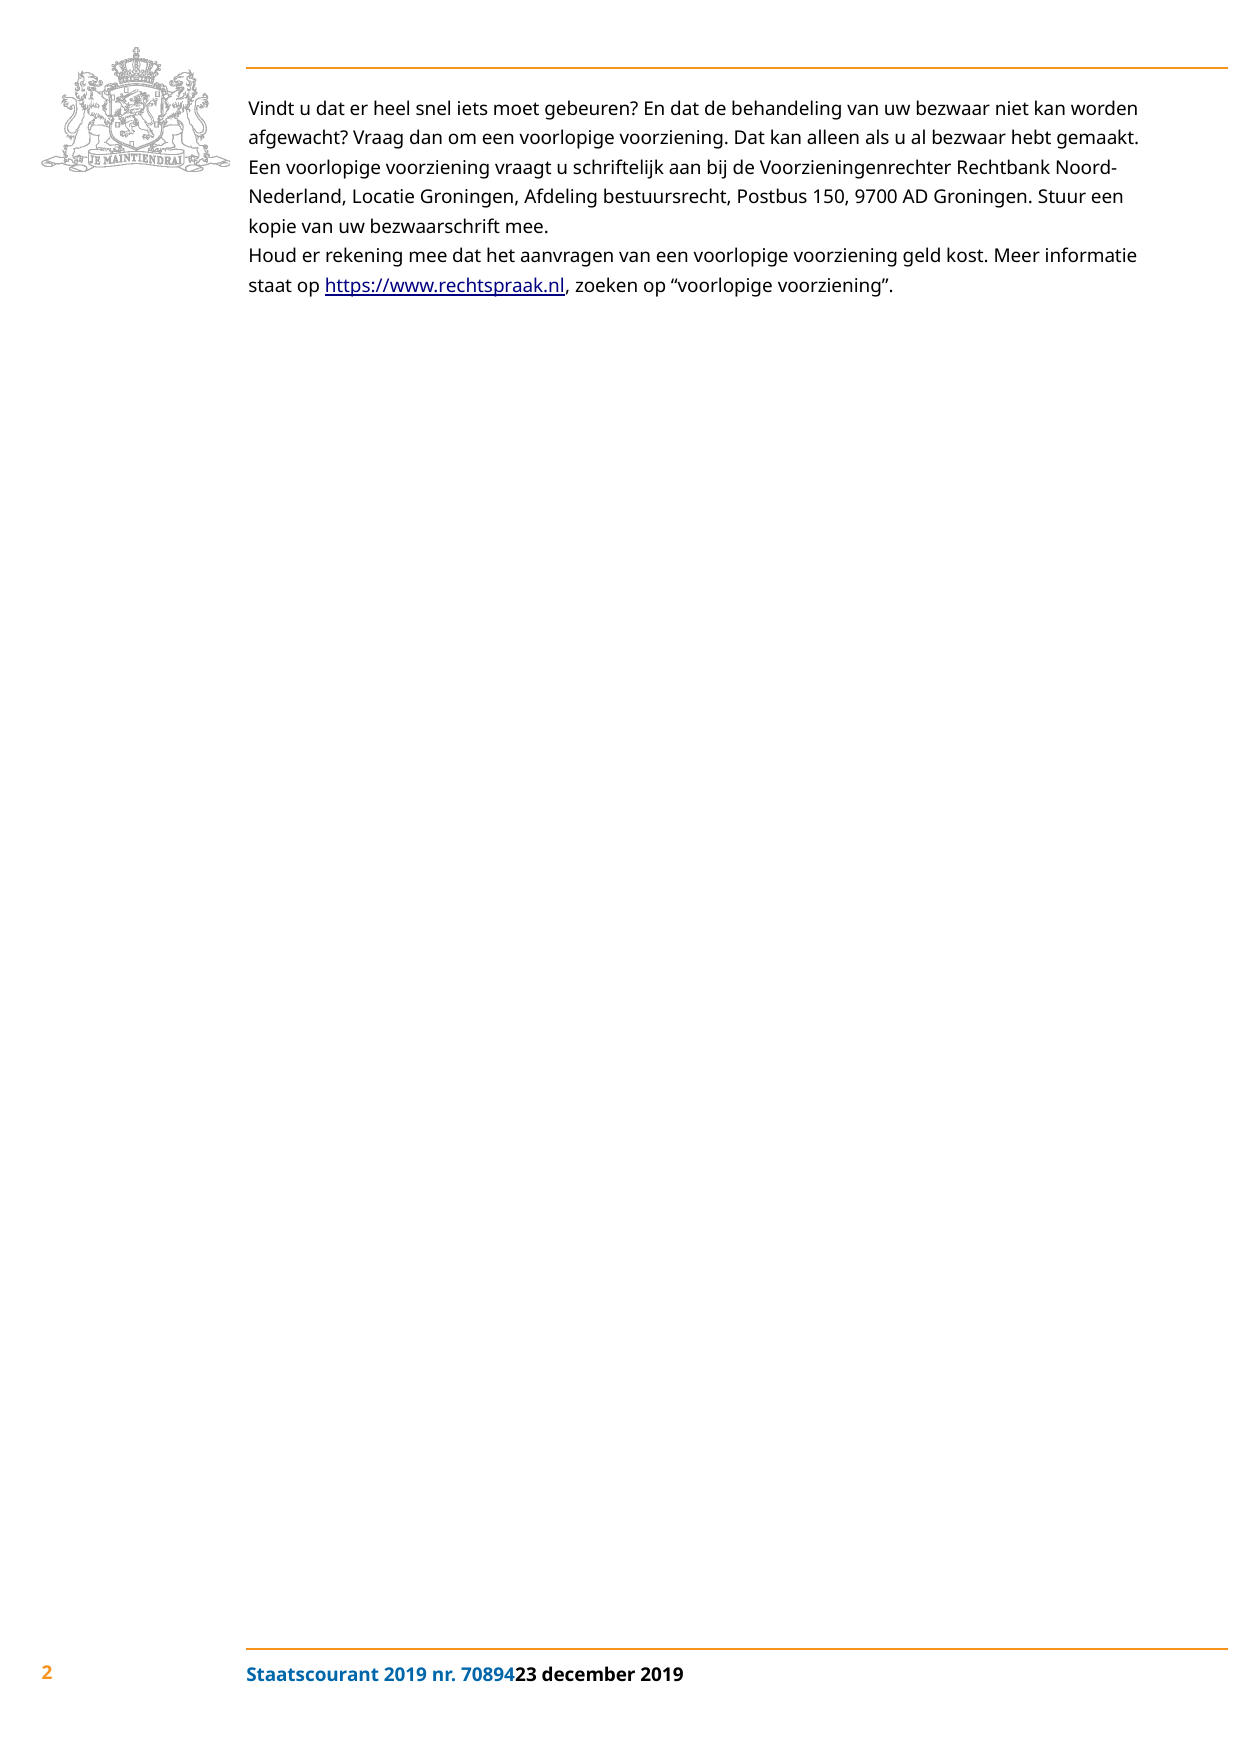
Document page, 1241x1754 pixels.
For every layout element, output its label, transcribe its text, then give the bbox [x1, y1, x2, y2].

picture [41, 47, 231, 172]
text Vindt u dat er heel snel iets moet gebeuren? En dat de behandeling van uw bezwaar niet kan worden afgewacht? Vraag dan om een voorlopige voorziening. Dat kan alleen als u al bezwaar hebt gemaakt. Een voorlopige voorziening vraagt u schriftelijk aan bij de Voorzieningenrechter Rechtbank Noord-Nederland, Locatie Groningen, Afdeling bestuursrecht, Postbus 150, 9700 AD Groningen. Stuur een kopie van uw bezwaarschrift mee. [248, 95, 1152, 239]
text Houd er rekening mee dat het aanvragen van een voorlopige voorziening geld kost. Meer informatie staat op https://www.rechtspraak.nl, zoeken op “voorlopige voorziening”. [248, 243, 1152, 298]
